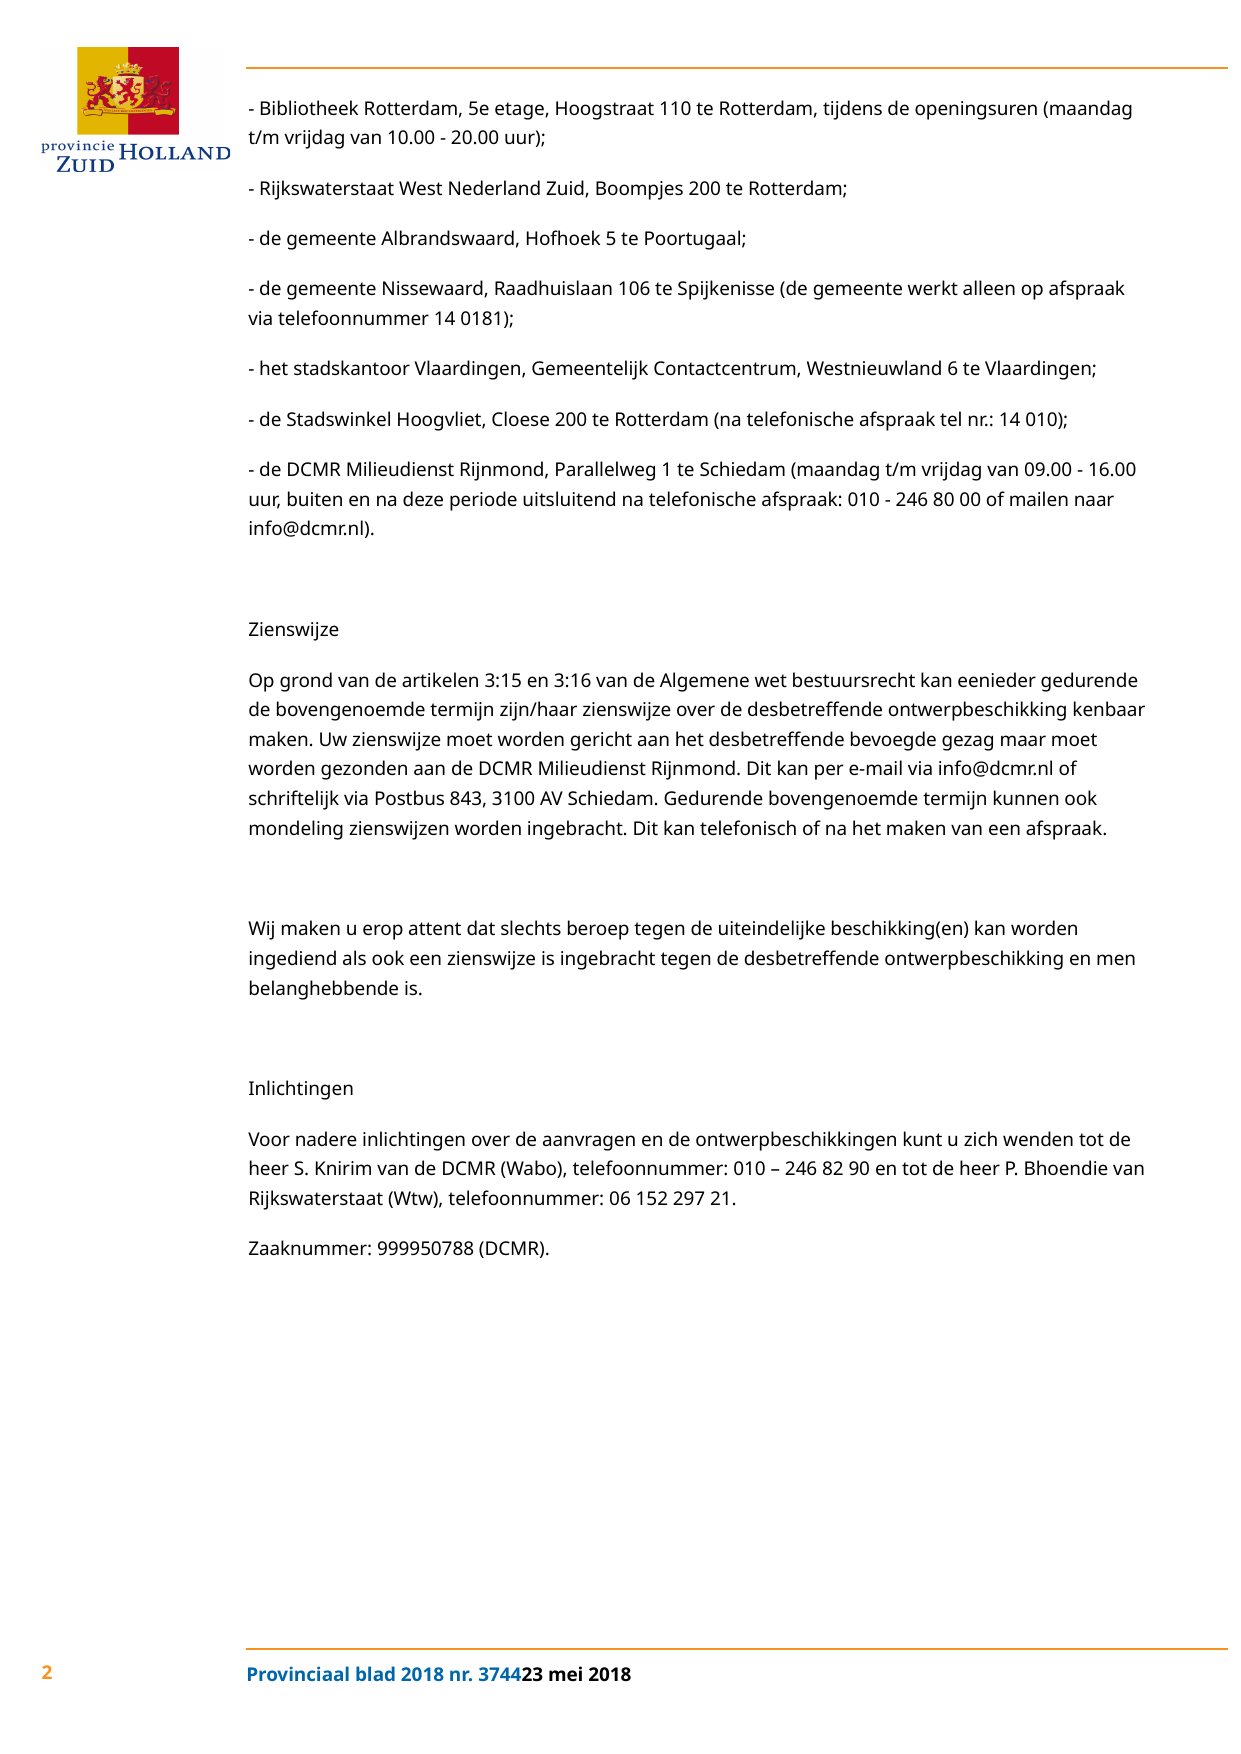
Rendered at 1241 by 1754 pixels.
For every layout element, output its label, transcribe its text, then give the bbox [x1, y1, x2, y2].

text Zaaknummer: 999950788 (DCMR). [248, 1236, 1152, 1261]
text Inlichtingen [248, 1076, 1152, 1101]
text - de gemeente Albrandswaard, Hofhoek 5 te Poortugaal; [248, 225, 1152, 251]
text Zienswijze [248, 616, 1152, 642]
text Op grond van de artikelen 3:15 en 3:16 van de Algemene wet bestuursrecht kan eenieder gedurende de bovengenoemde termijn zijn/haar zienswijze over de desbetreffende ontwerpbeschikking kenbaar maken. Uw zienswijze moet worden gericht aan het desbetreffende bevoegde gezag maar moet worden gezonden aan de DCMR Milieudienst Rijnmond. Dit kan per e-mail via info@dcmr.nl of schriftelijk via Postbus 843, 3100 AV Schiedam. Gedurende bovengenoemde termijn kunnen ook mondeling zienswijzen worden ingebracht. Dit kan telefonisch of na het maken van een afspraak. [248, 667, 1152, 841]
text - de DCMR Milieudienst Rijnmond, Parallelweg 1 te Schiedam (maandag t/m vrijdag van 09.00 - 16.00 uur, buiten en na deze periode uitsluitend na telefonische afspraak: 010 - 246 80 00 of mailen naar info@dcmr.nl). [248, 456, 1152, 541]
text Voor nadere inlichtingen over de aanvragen en de ontwerpbeschikkingen kunt u zich wenden tot de heer S. Knirim van de DCMR (Wabo), telefoonnummer: 010 – 246 82 90 en tot de heer P. Bhoendie van Rijkswaterstaat (Wtw), telefoonnummer: 06 152 297 21. [248, 1126, 1152, 1211]
text - de Stadswinkel Hoogvliet, Cloese 200 te Rotterdam (na telefonische afspraak tel nr.: 14 010); [248, 406, 1152, 432]
text - Rijkswaterstaat West Nederland Zuid, Boompjes 200 te Rotterdam; [248, 175, 1152, 201]
text Wij maken u erop attent dat slechts beroep tegen de uiteindelijke beschikking(en) kan worden ingediend als ook een zienswijze is ingebracht tegen de desbetreffende ontwerpbeschikking en men belanghebbende is. [248, 916, 1152, 1001]
text - de gemeente Nissewaard, Raadhuislaan 106 te Spijkenisse (de gemeente werkt alleen op afspraak via telefoonnummer 14 0181); [248, 276, 1152, 331]
text - het stadskantoor Vlaardingen, Gemeentelijk Contactcentrum, Westnieuwland 6 te Vlaardingen; [248, 356, 1152, 381]
text - Bibliotheek Rotterdam, 5e etage, Hoogstraat 110 te Rotterdam, tijdens de openingsuren (maandag t/m vrijdag van 10.00 - 20.00 uur); [248, 95, 1152, 150]
picture [41, 47, 231, 172]
